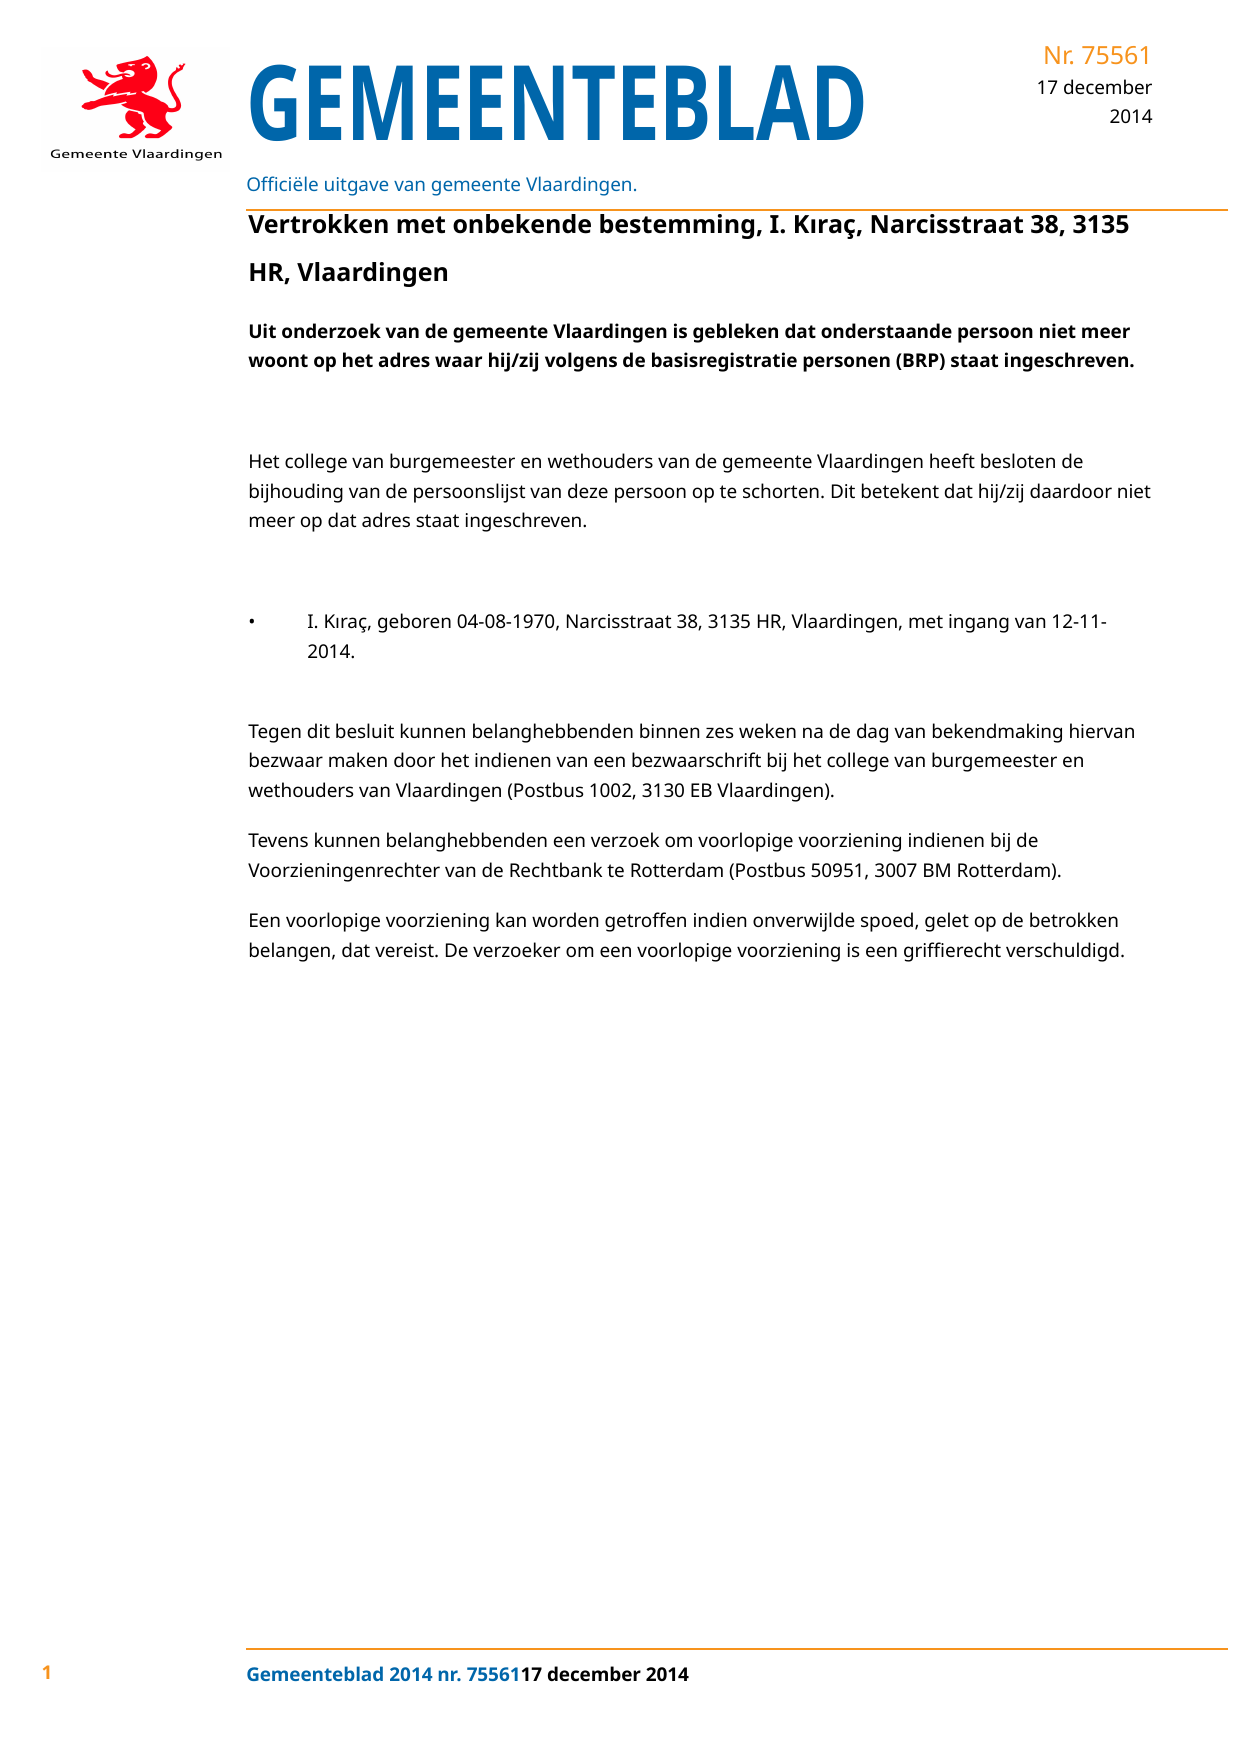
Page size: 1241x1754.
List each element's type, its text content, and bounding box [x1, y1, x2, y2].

text Het college van burgemeester en wethouders van de gemeente Vlaardingen heeft besloten de bijhouding van de persoonslijst van deze persoon op te schorten. Dit betekent dat hij/zij daardoor niet meer op dat adres staat ingeschreven. [248, 448, 1152, 533]
text Vertrokken met onbekende bestemming, I. Kıraç, Narcisstraat 38, 3135 HR, Vlaardingen [248, 211, 1152, 288]
list I. Kıraç, geboren 04-08-1970, Narcisstraat 38, 3135 HR, Vlaardingen, met ingang van 12-11-2014. [248, 608, 1152, 664]
text Tegen dit besluit kunnen belanghebbenden binnen zes weken na de dag van bekendmaking hiervan bezwaar maken door het indienen van een bezwaarschrift bij het college van burgemeester en wethouders van Vlaardingen (Postbus 1002, 3130 EB Vlaardingen). [248, 718, 1152, 803]
picture [41, 47, 231, 172]
text Tevens kunnen belanghebbenden een verzoek om voorlopige voorziening indienen bij de Voorzieningenrechter van de Rechtbank te Rotterdam (Postbus 50951, 3007 BM Rotterdam). [248, 827, 1152, 883]
text Een voorlopige voorziening kan worden getroffen indien onverwijlde spoed, gelet op de betrokken belangen, dat vereist. De verzoeker om een voorlopige voorziening is een griffierecht verschuldigd. [248, 907, 1152, 963]
text Uit onderzoek van de gemeente Vlaardingen is gebleken dat onderstaande persoon niet meer woont op het adres waar hij/zij volgens de basisregistratie personen (BRP) staat ingeschreven. [248, 318, 1152, 373]
